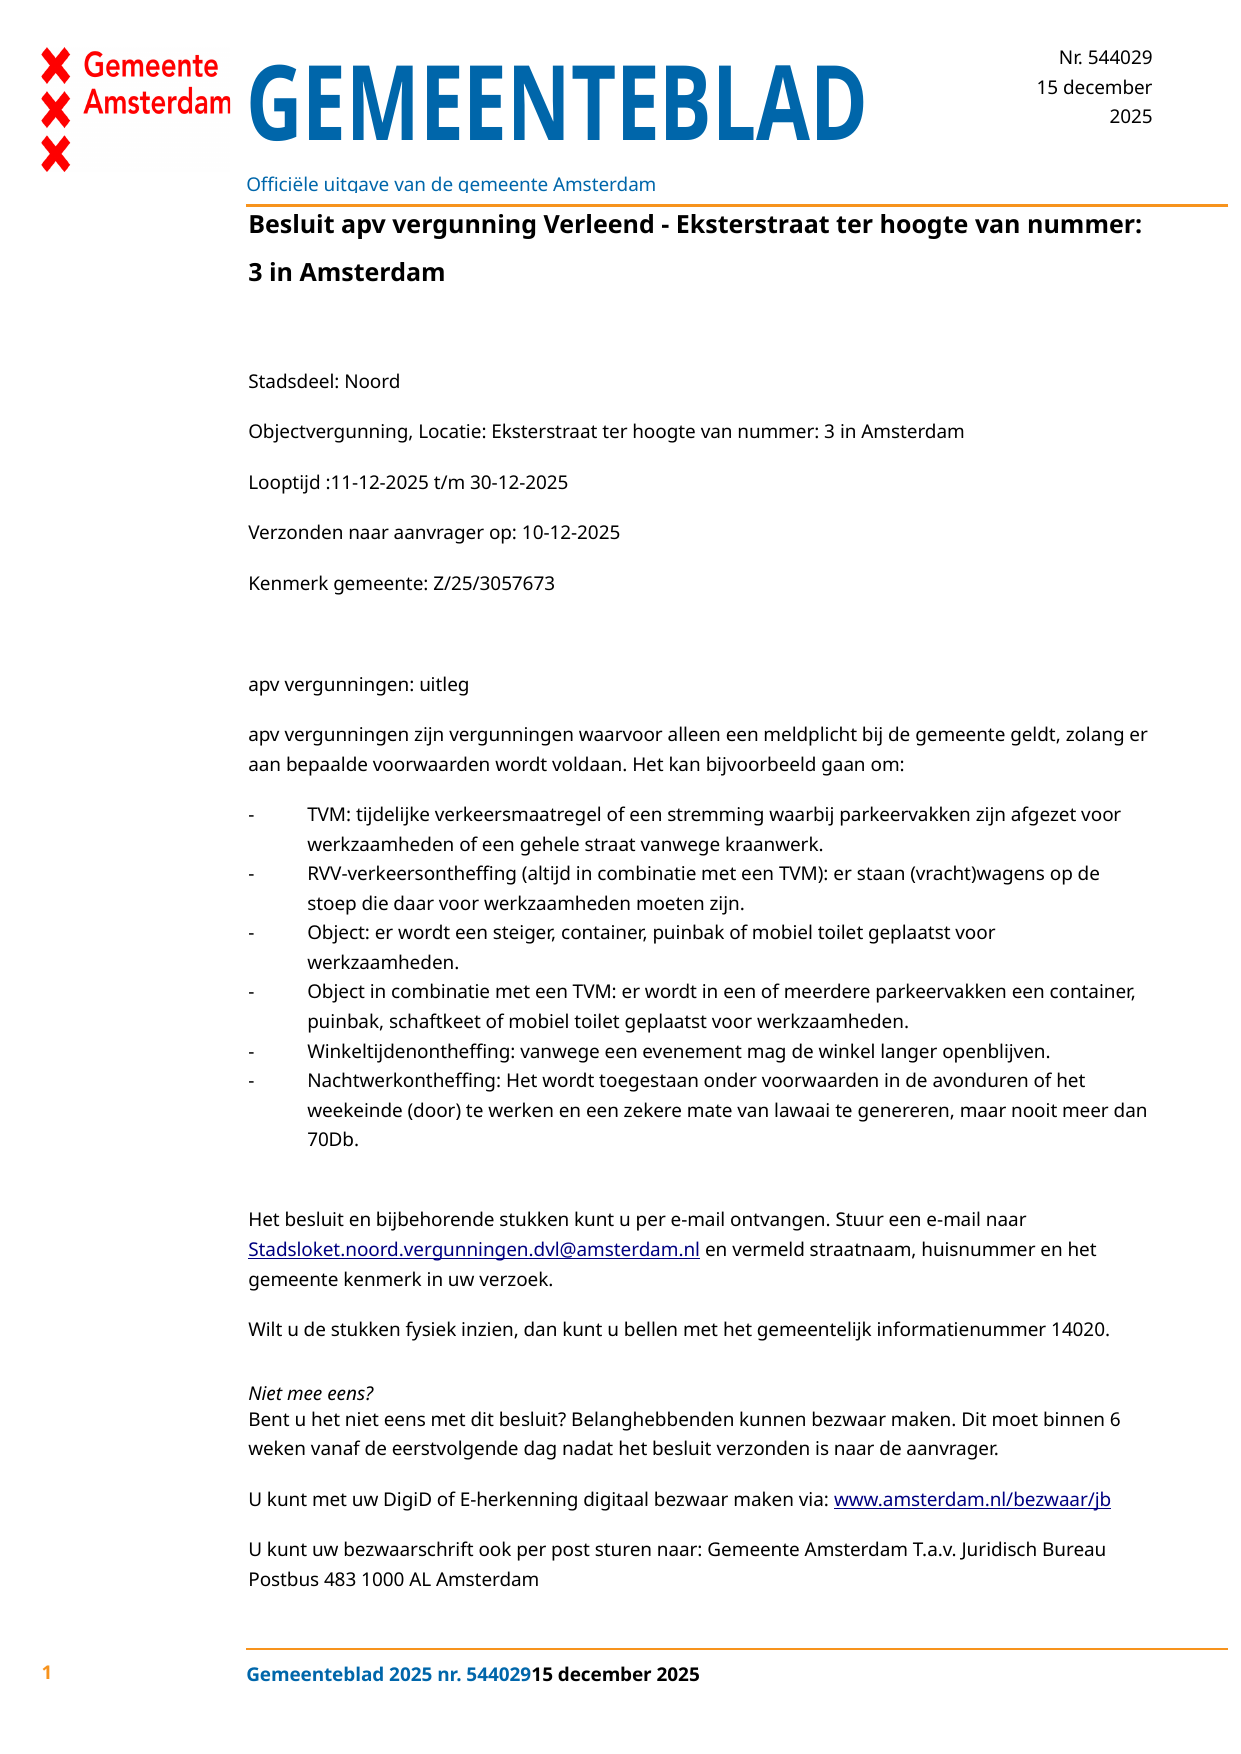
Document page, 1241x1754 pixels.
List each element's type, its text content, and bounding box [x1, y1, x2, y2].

text Verzonden naar aanvrager op: 10-12-2025 [248, 519, 1152, 545]
text Het besluit en bijbehorende stukken kunt u per e-mail ontvangen. Stuur een e-mail naar Stadsloket.noord.vergunningen.dvl@amsterdam.nl en vermeld straatnaam, huisnummer en het gemeente kenmerk in uw verzoek. [248, 1207, 1152, 1292]
list Object in combinatie met een TVM: er wordt in een of meerdere parkeervakken een container, puinbak, schaftkeet of mobiel toilet geplaatst voor werkzaamheden. [248, 979, 1152, 1034]
text U kunt uw bezwaarschrift ook per post sturen naar: Gemeente Amsterdam T.a.v. Juridisch Bureau Postbus 483 1000 AL Amsterdam [248, 1536, 1152, 1592]
text U kunt met uw DigiD of E-herkenning digitaal bezwaar maken via: www.amsterdam.nl/bezwaar/jb [248, 1486, 1152, 1512]
picture [41, 47, 231, 172]
text Bent u het niet eens met dit besluit? Belanghebbenden kunnen bezwaar maken. Dit moet binnen 6 weken vanaf de eerstvolgende dag nadat het besluit verzonden is naar de aanvrager. [248, 1406, 1152, 1461]
text Wilt u de stukken fysiek inzien, dan kunt u bellen met het gemeentelijk informatienummer 14020. [248, 1316, 1152, 1342]
text Objectvergunning, Locatie: Eksterstraat ter hoogte van nummer: 3 in Amsterdam [248, 419, 1152, 444]
list Object: er wordt een steiger, container, puinbak of mobiel toilet geplaatst voor werkzaamheden. [248, 919, 1152, 975]
text Kenmerk gemeente: Z/25/3057673 [248, 570, 1152, 596]
text Looptijd :11-12-2025 t/m 30-12-2025 [248, 469, 1152, 495]
text Niet mee eens? [248, 1380, 1152, 1406]
list Nachtwerkontheffing: Het wordt toegestaan onder voorwaarden in de avonduren of het weekeinde (door) te werken en een zekere mate van lawaai te genereren, maar nooit meer dan 70Db. [248, 1067, 1152, 1152]
list Winkeltijdenontheffing: vanwege een evenement mag de winkel langer openblijven. [248, 1038, 1152, 1064]
text apv vergunningen zijn vergunningen waarvoor alleen een meldplicht bij de gemeente geldt, zolang er aan bepaalde voorwaarden wordt voldaan. Het kan bijvoorbeeld gaan om: [248, 721, 1152, 777]
text Stadsdeel: Noord [248, 368, 1152, 394]
list TVM: tijdelijke verkeersmaatregel of een stremming waarbij parkeervakken zijn afgezet voor werkzaamheden of een gehele straat vanwege kraanwerk. [248, 801, 1152, 857]
list RVV-verkeersontheffing (altijd in combinatie met een TVM): er staan (vracht)wagens op de stoep die daar voor werkzaamheden moeten zijn. [248, 860, 1152, 916]
text Besluit apv vergunning Verleend - Eksterstraat ter hoogte van nummer: 3 in Amsterdam [248, 207, 1152, 288]
text apv vergunningen: uitleg [248, 671, 1152, 697]
